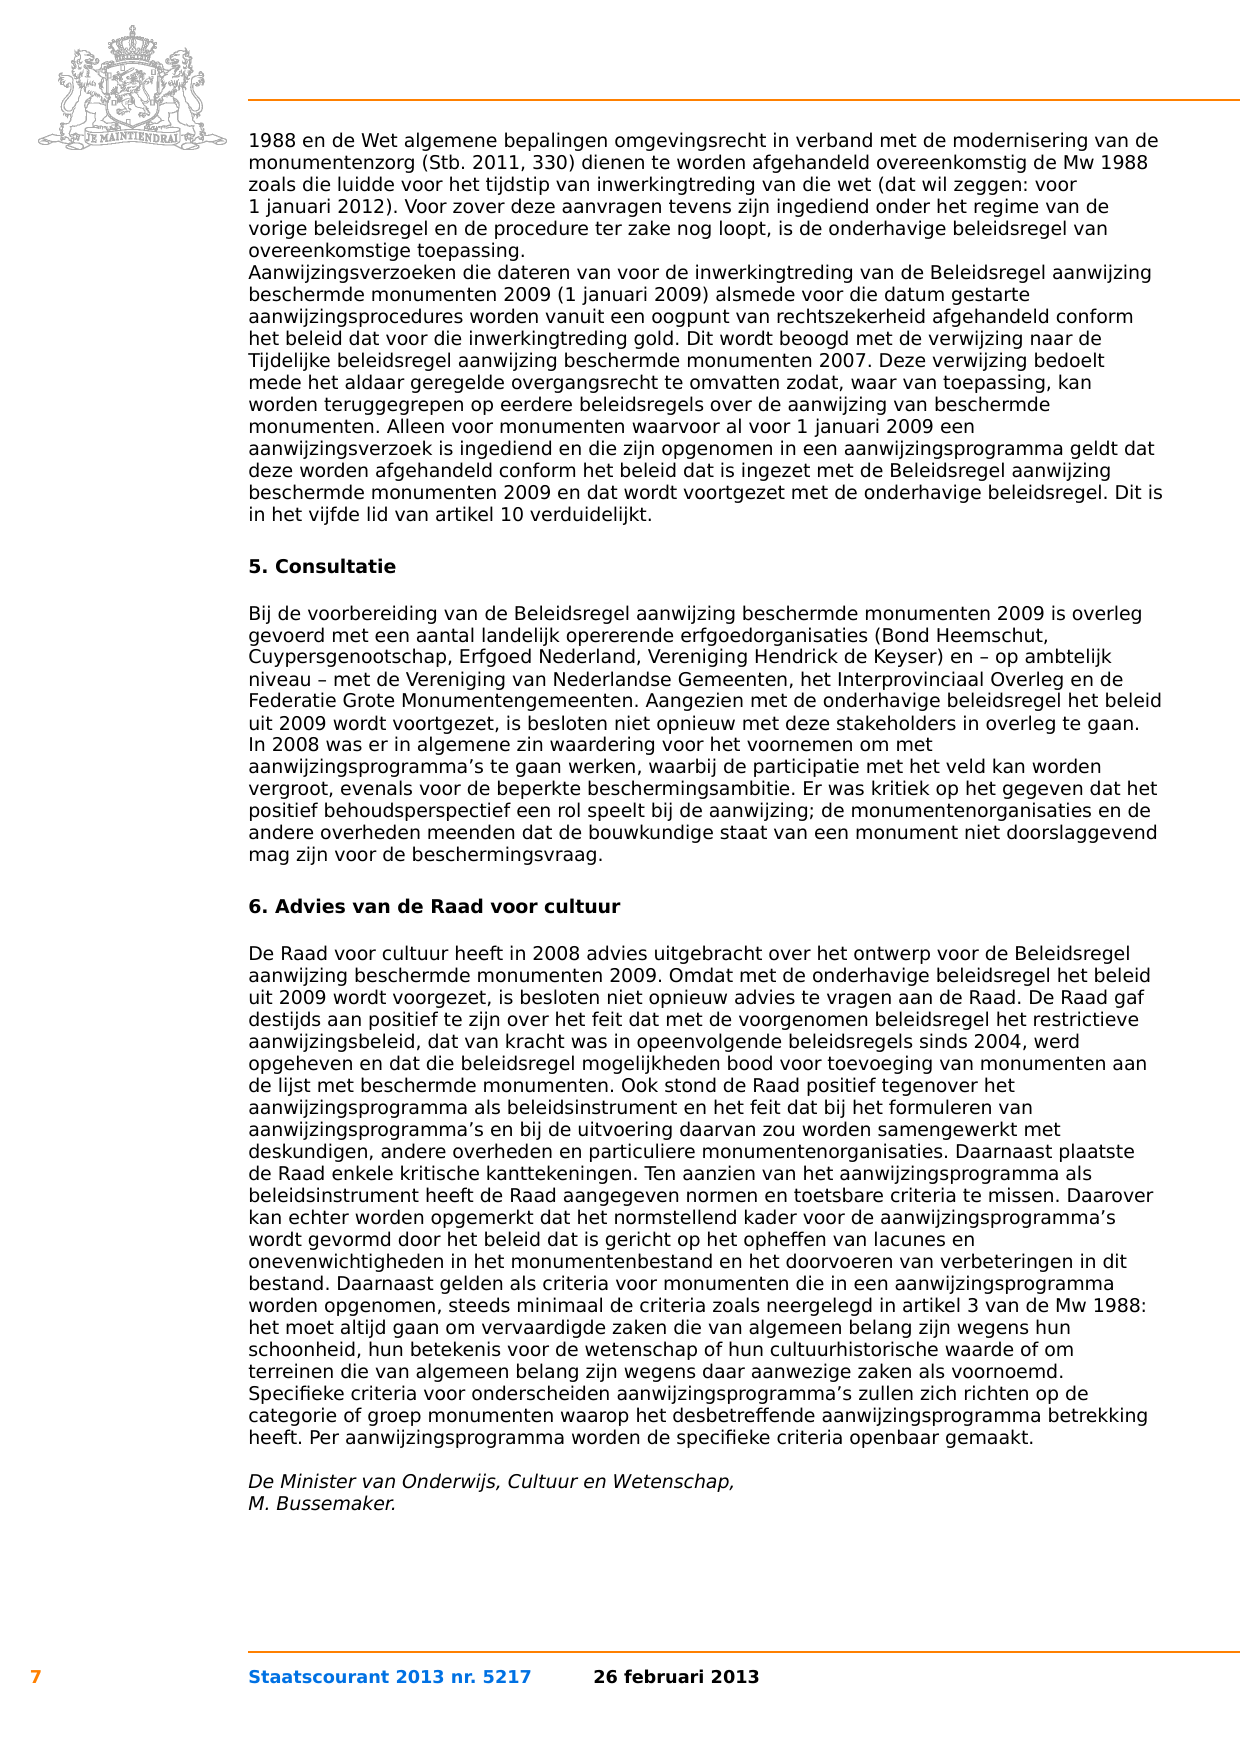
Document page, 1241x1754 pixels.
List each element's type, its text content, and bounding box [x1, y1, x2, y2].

text Aanwijzingsverzoeken die dateren van voor de inwerkingtreding van de Beleidsregel aanwijzing beschermde monumenten 2009 (1 januari 2009) alsmede voor die datum gestarte aanwijzingsprocedures worden vanuit een oogpunt van rechtszekerheid afgehandeld conform het beleid dat voor die inwerkingtreding gold. Dit wordt beoogd met de verwijzing naar de Tijdelijke beleidsregel aanwijzing beschermde monumenten 2007. Deze verwijzing bedoelt mede het aldaar geregelde overgangsrecht te omvatten zodat, waar van toepassing, kan worden teruggegrepen op eerdere beleidsregels over de aanwijzing van beschermde monumenten. Alleen voor monumenten waarvoor al voor 1 januari 2009 een aanwijzingsverzoek is ingediend en die zijn opgenomen in een aanwijzingsprogramma geldt dat deze worden afgehandeld conform het beleid dat is ingezet met de Beleidsregel aanwijzing beschermde monumenten 2009 en dat wordt voortgezet met de onderhavige beleidsregel. Dit is in het vijfde lid van artikel 10 verduidelijkt. [248, 262, 1163, 526]
subtitle 5. Consultatie [248, 556, 1163, 577]
text De Raad voor cultuur heeft in 2008 advies uitgebracht over het ontwerp voor de Beleidsregel aanwijzing beschermde monumenten 2009. Omdat met de onderhavige beleidsregel het beleid uit 2009 wordt voorgezet, is besloten niet opnieuw advies te vragen aan de Raad. De Raad gaf destijds aan positief te zijn over het feit dat met de voorgenomen beleidsregel het restrictieve aanwijzingsbeleid, dat van kracht was in opeenvolgende beleidsregels sinds 2004, werd opgeheven en dat die beleidsregel mogelijkheden bood voor toevoeging van monumenten aan de lijst met beschermde monumenten. Ook stond de Raad positief tegenover het aanwijzingsprogramma als beleidsinstrument en het feit dat bij het formuleren van aanwijzingsprogramma’s en bij de uitvoering daarvan zou worden samengewerkt met deskundigen, andere overheden en particuliere monumentenorganisaties. Daarnaast plaatste de Raad enkele kritische kanttekeningen. Ten aanzien van het aanwijzingsprogramma als beleidsinstrument heeft de Raad aangegeven normen en toetsbare criteria te missen. Daarover kan echter worden opgemerkt dat het normstellend kader voor de aanwijzingsprogramma’s wordt gevormd door het beleid dat is gericht op het opheffen van lacunes en onevenwichtigheden in het monumentenbestand en het doorvoeren van verbeteringen in dit bestand. Daarnaast gelden als criteria voor monumenten die in een aanwijzingsprogramma worden opgenomen, steeds minimaal de criteria zoals neergelegd in artikel 3 van de Mw 1988: het moet altijd gaan om vervaardigde zaken die van algemeen belang zijn wegens hun schoonheid, hun betekenis voor de wetenschap of hun cultuurhistorische waarde of om terreinen die van algemeen belang zijn wegens daar aanwezige zaken als voornoemd. Specifieke criteria voor onderscheiden aanwijzingsprogramma’s zullen zich richten op de categorie of groep monumenten waarop het desbetreffende aanwijzingsprogramma betrekking heeft. Per aanwijzingsprogramma worden de specifieke criteria openbaar gemaakt. [248, 943, 1163, 1449]
text De Minister van Onderwijs, Cultuur en Wetenschap, M. Bussemaker. [248, 1471, 1163, 1514]
text 1988 en de Wet algemene bepalingen omgevingsrecht in verband met de modernisering van de monumentenzorg (Stb. 2011, 330) dienen te worden afgehandeld overeenkomstig de Mw 1988 zoals die luidde voor het tijdstip van inwerkingtreding van die wet (dat wil zeggen: voor 1 januari 2012). Voor zover deze aanvragen tevens zijn ingediend onder het regime van de vorige beleidsregel en de procedure ter zake nog loopt, is de onderhavige beleidsregel van overeenkomstige toepassing. [248, 130, 1163, 262]
text Bij de voorbereiding van de Beleidsregel aanwijzing beschermde monumenten 2009 is overleg gevoerd met een aantal landelijk opererende erfgoedorganisaties (Bond Heemschut, Cuypersgenootschap, Erfgoed Nederland, Vereniging Hendrick de Keyser) en – op ambtelijk niveau – met de Vereniging van Nederlandse Gemeenten, het Interprovinciaal Overleg en de Federatie Grote Monumentengemeenten. Aangezien met de onderhavige beleidsregel het beleid uit 2009 wordt voortgezet, is besloten niet opnieuw met deze stakeholders in overleg te gaan. In 2008 was er in algemene zin waardering voor het voornemen om met aanwijzingsprogramma’s te gaan werken, waarbij de participatie met het veld kan worden vergroot, evenals voor de beperkte beschermingsambitie. Er was kritiek op het gegeven dat het positief behoudsperspectief een rol speelt bij de aanwijzing; de monumentenorganisaties en de andere overheden meenden dat de bouwkundige staat van een monument niet doorslaggevend mag zijn voor de beschermingsvraag. [248, 602, 1163, 866]
picture [38, 25, 227, 150]
subtitle 6. Advies van de Raad voor cultuur [248, 896, 1163, 918]
